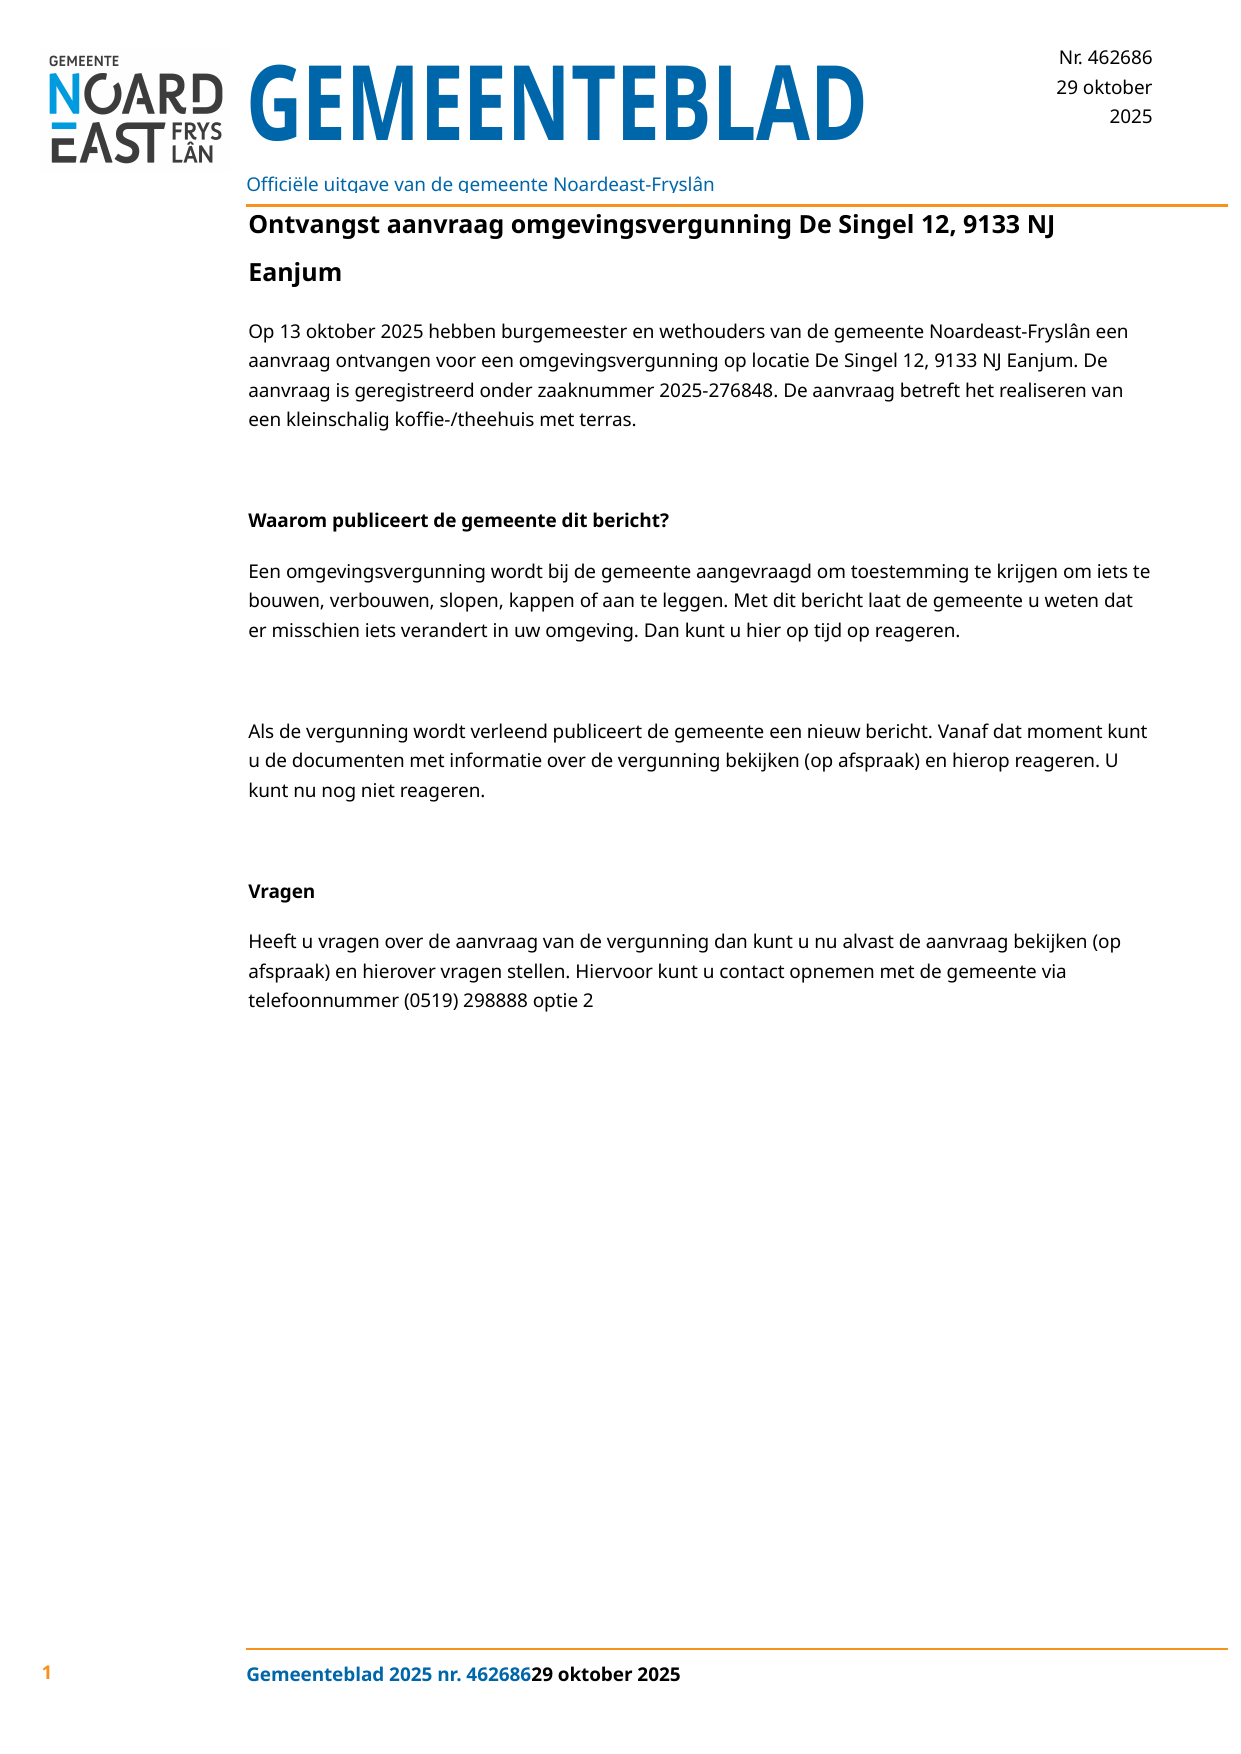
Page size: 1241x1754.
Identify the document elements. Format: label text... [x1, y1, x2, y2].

text Heeft u vragen over de aanvraag van de vergunning dan kunt u nu alvast de aanvraag bekijken (op afspraak) en hierover vragen stellen. Hiervoor kunt u contact opnemen met de gemeente via telefoonnummer (0519) 298888 optie 2 [248, 928, 1152, 1013]
text Vragen [248, 878, 1152, 904]
picture [41, 47, 231, 172]
text Ontvangst aanvraag omgevingsvergunning De Singel 12, 9133 NJ Eanjum [248, 207, 1152, 288]
text Waarom publiceert de gemeente dit bericht? [248, 507, 1152, 533]
text Een omgevingsvergunning wordt bij de gemeente aangevraagd om toestemming te krijgen om iets te bouwen, verbouwen, slopen, kappen of aan te leggen. Met dit bericht laat de gemeente u weten dat er misschien iets verandert in uw omgeving. Dan kunt u hier op tijd op reageren. [248, 558, 1152, 643]
text Op 13 oktober 2025 hebben burgemeester en wethouders van de gemeente Noardeast-Fryslân een aanvraag ontvangen voor een omgevingsvergunning op locatie De Singel 12, 9133 NJ Eanjum. De aanvraag is geregistreerd onder zaaknummer 2025-276848. De aanvraag betreft het realiseren van een kleinschalig koffie-/theehuis met terras. [248, 318, 1152, 432]
text Als de vergunning wordt verleend publiceert de gemeente een nieuw bericht. Vanaf dat moment kunt u de documenten met informatie over de vergunning bekijken (op afspraak) en hierop reageren. U kunt nu nog niet reageren. [248, 718, 1152, 803]
